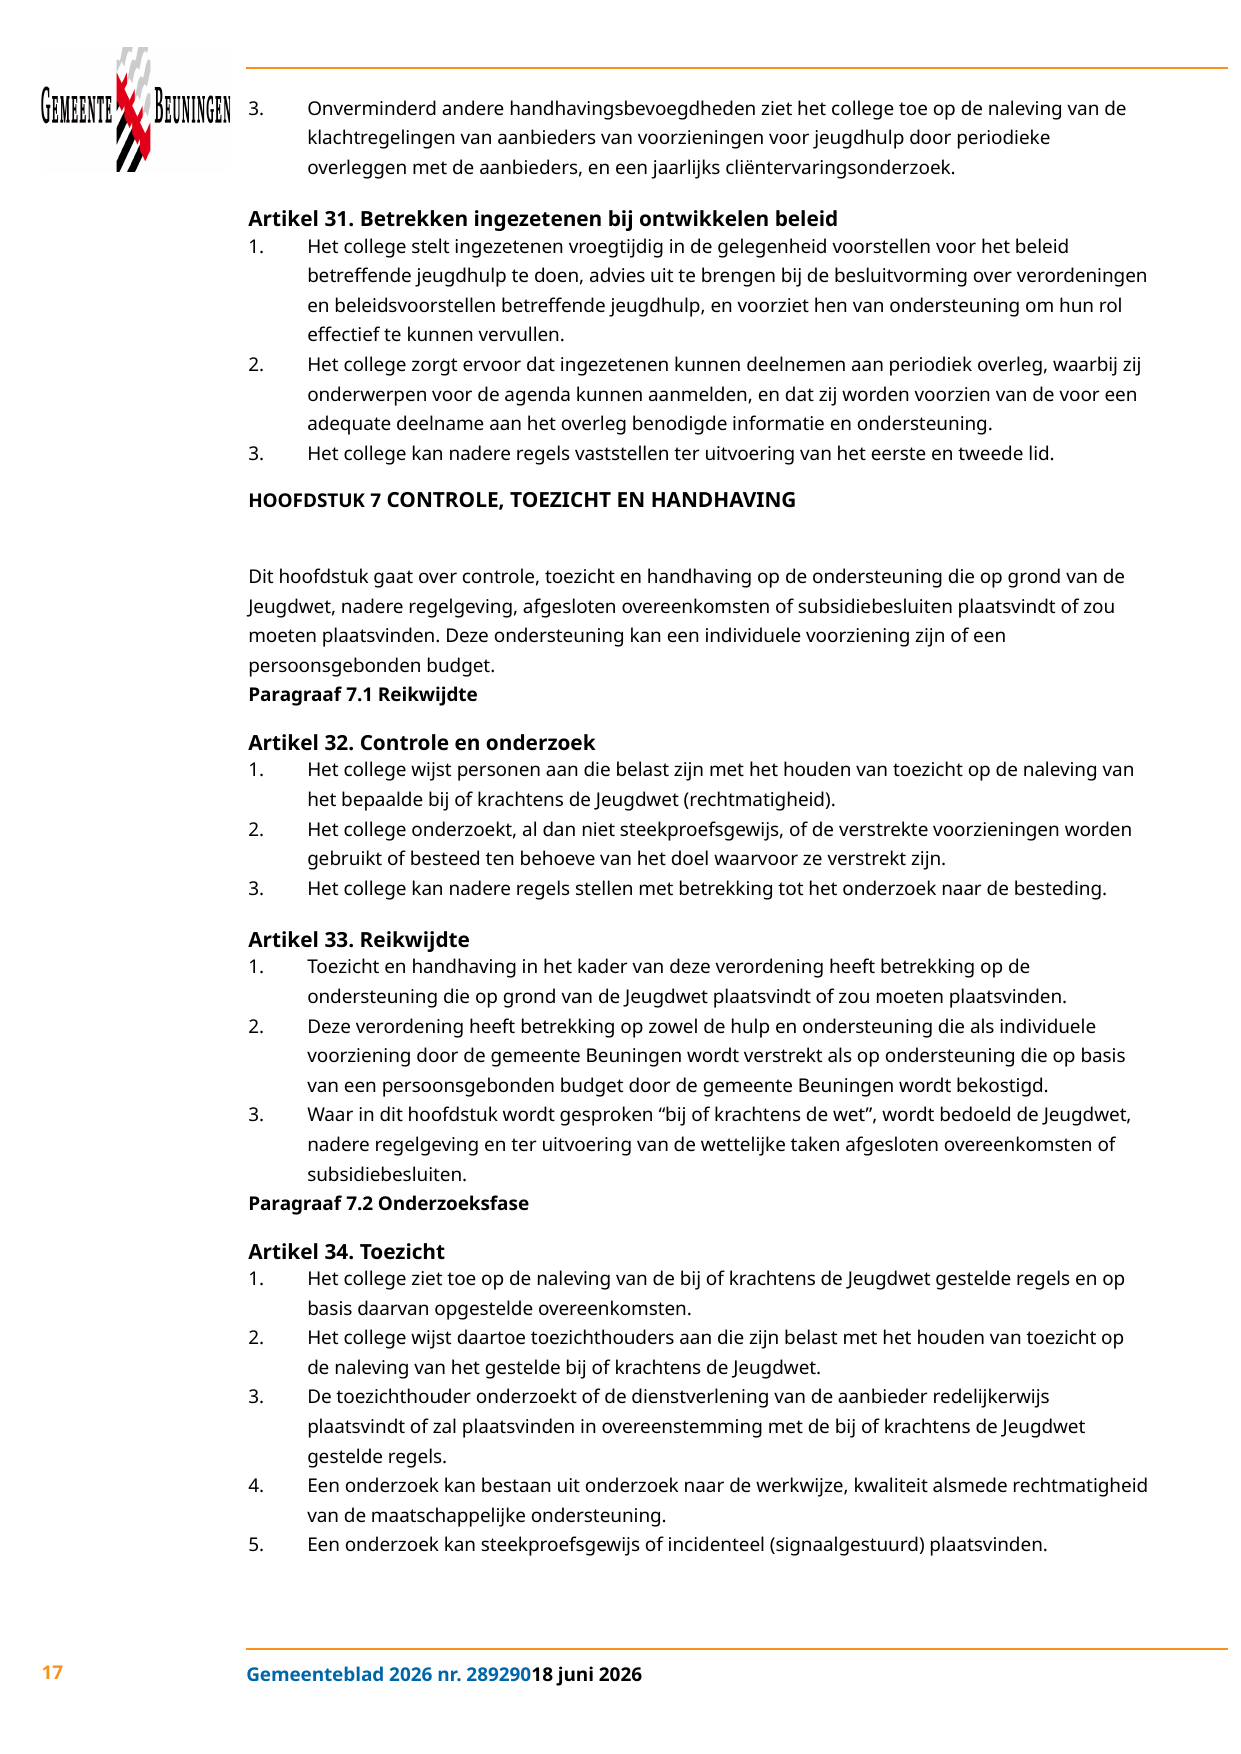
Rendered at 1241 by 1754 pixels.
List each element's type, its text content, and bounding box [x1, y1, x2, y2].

list Het college wijst personen aan die belast zijn met het houden van toezicht op de naleving van het bepaalde bij of krachtens de Jeugdwet (rechtmatigheid). [248, 757, 1152, 812]
list Een onderzoek kan bestaan uit onderzoek naar de werkwijze, kwaliteit alsmede rechtmatigheid van de maatschappelijke ondersteuning. [248, 1472, 1152, 1528]
text Artikel 31. Betrekken ingezetenen bij ontwikkelen beleid [248, 204, 1152, 233]
text Artikel 33. Reikwijdte [248, 925, 1152, 954]
text Dit hoofdstuk gaat over controle, toezicht en handhaving op de ondersteuning die op grond van de Jeugdwet, nadere regelgeving, afgesloten overeenkomsten of subsidiebesluiten plaatsvindt of zou moeten plaatsvinden. Deze ondersteuning kan een individuele voorziening zijn of een persoonsgebonden budget. [248, 563, 1152, 678]
list Het college zorgt ervoor dat ingezetenen kunnen deelnemen aan periodiek overleg, waarbij zij onderwerpen voor de agenda kunnen aanmelden, en dat zij worden voorzien van de voor een adequate deelname aan het overleg benodigde informatie en ondersteuning. [248, 351, 1152, 436]
list Onverminderd andere handhavingsbevoegdheden ziet het college toe op de naleving van de klachtregelingen van aanbieders van voorzieningen voor jeugdhulp door periodieke overleggen met de aanbieders, en een jaarlijks cliëntervaringsonderzoek. [248, 95, 1152, 180]
list Deze verordening heeft betrekking op zowel de hulp en ondersteuning die als individuele voorziening door de gemeente Beuningen wordt verstrekt als op ondersteuning die op basis van een persoonsgebonden budget door de gemeente Beuningen wordt bekostigd. [248, 1013, 1152, 1098]
picture [41, 47, 231, 172]
list Toezicht en handhaving in het kader van deze verordening heeft betrekking op de ondersteuning die op grond van de Jeugdwet plaatsvindt of zou moeten plaatsvinden. [248, 954, 1152, 1009]
list Het college onderzoekt, al dan niet steekproefsgewijs, of de verstrekte voorzieningen worden gebruikt of besteed ten behoeve van het doel waarvoor ze verstrekt zijn. [248, 816, 1152, 871]
list Waar in dit hoofdstuk wordt gesproken “bij of krachtens de wet”, wordt bedoeld de Jeugdwet, nadere regelgeving en ter uitvoering van de wettelijke taken afgesloten overeenkomsten of subsidiebesluiten. [248, 1102, 1152, 1187]
list Het college stelt ingezetenen vroegtijdig in de gelegenheid voorstellen voor het beleid betreffende jeugdhulp te doen, advies uit te brengen bij de besluitvorming over verordeningen en beleidsvoorstellen betreffende jeugdhulp, en voorziet hen van ondersteuning om hun rol effectief te kunnen vervullen. [248, 233, 1152, 347]
list De toezichthouder onderzoekt of de dienstverlening van de aanbieder redelijkerwijs plaatsvindt of zal plaatsvinden in overeenstemming met de bij of krachtens de Jeugdwet gestelde regels. [248, 1384, 1152, 1469]
list Het college ziet toe op de naleving van de bij of krachtens de Jeugdwet gestelde regels en op basis daarvan opgestelde overeenkomsten. [248, 1265, 1152, 1321]
list Het college kan nadere regels vaststellen ter uitvoering van het eerste en tweede lid. [248, 440, 1152, 466]
text HOOFDSTUK 7 CONTROLE, TOEZICHT EN HANDHAVING [248, 486, 1152, 514]
list Het college wijst daartoe toezichthouders aan die zijn belast met het houden van toezicht op de naleving van het gestelde bij of krachtens de Jeugdwet. [248, 1324, 1152, 1380]
text Paragraaf 7.1 Reikwijdte [248, 682, 1152, 707]
text Artikel 34. Toezicht [248, 1237, 1152, 1265]
text Paragraaf 7.2 Onderzoeksfase [248, 1190, 1152, 1216]
list Een onderzoek kan steekproefsgewijs of incidenteel (signaalgestuurd) plaatsvinden. [248, 1532, 1152, 1557]
text Artikel 32. Controle en onderzoek [248, 728, 1152, 757]
list Het college kan nadere regels stellen met betrekking tot het onderzoek naar de besteding. [248, 875, 1152, 901]
